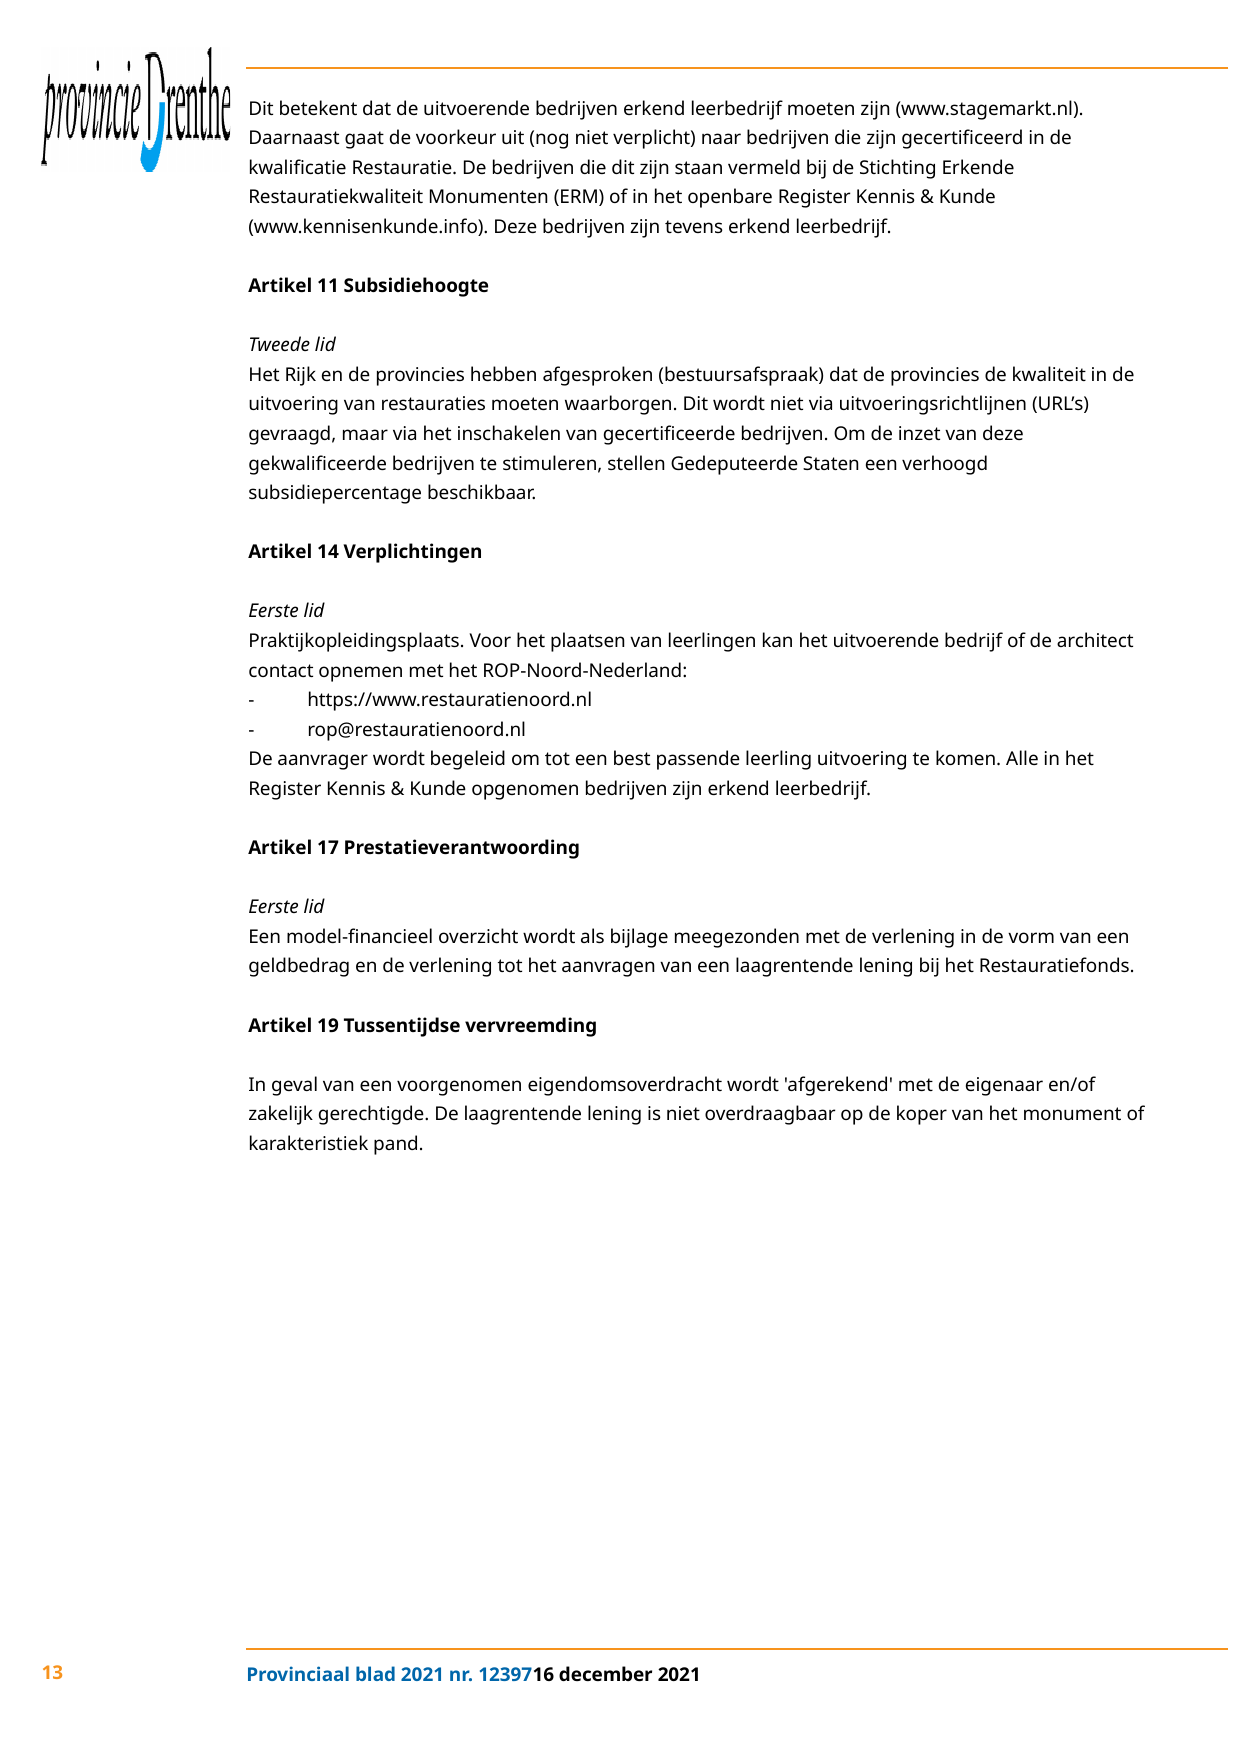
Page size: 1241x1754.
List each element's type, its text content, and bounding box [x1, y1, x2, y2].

text Eerste lid [248, 598, 1152, 623]
text Het Rijk en de provincies hebben afgesproken (bestuursafspraak) dat de provincies de kwaliteit in de uitvoering van restauraties moeten waarborgen. Dit wordt niet via uitvoeringsrichtlijnen (URL’s) gevraagd, maar via het inschakelen van gecertificeerde bedrijven. Om de inzet van deze gekwalificeerde bedrijven te stimuleren, stellen Gedeputeerde Staten een verhoogd subsidiepercentage beschikbaar. [248, 361, 1152, 505]
picture [41, 47, 231, 172]
text Artikel 17 Prestatieverantwoording [248, 834, 1152, 860]
text Een model-financieel overzicht wordt als bijlage meegezonden met de verlening in de vorm van een geldbedrag en de verlening tot het aanvragen van een laagrentende lening bij het Restauratiefonds. [248, 923, 1152, 978]
list https://www.restauratienoord.nl [248, 686, 1152, 712]
text Dit betekent dat de uitvoerende bedrijven erkend leerbedrijf moeten zijn (www.stagemarkt.nl). Daarnaast gaat de voorkeur uit (nog niet verplicht) naar bedrijven die zijn gecertificeerd in de kwalificatie Restauratie. De bedrijven die dit zijn staan vermeld bij de Stichting Erkende Restauratiekwaliteit Monumenten (ERM) of in het openbare Register Kennis & Kunde (www.kennisenkunde.info). Deze bedrijven zijn tevens erkend leerbedrijf. [248, 95, 1152, 239]
text Artikel 11 Subsidiehoogte [248, 272, 1152, 298]
text In geval van een voorgenomen eigendomsoverdracht wordt 'afgerekend' met de eigenaar en/of zakelijk gerechtigde. De laagrentende lening is niet overdraagbaar op de koper van het monument of karakteristiek pand. [248, 1071, 1152, 1156]
text Eerste lid [248, 893, 1152, 919]
text Tweede lid [248, 331, 1152, 357]
text Artikel 19 Tussentijdse vervreemding [248, 1012, 1152, 1038]
text Artikel 14 Verplichtingen [248, 538, 1152, 564]
text Praktijkopleidingsplaats. Voor het plaatsen van leerlingen kan het uitvoerende bedrijf of de architect contact opnemen met het ROP-Noord-Nederland: [248, 627, 1152, 683]
list rop@restauratienoord.nl [248, 716, 1152, 742]
text De aanvrager wordt begeleid om tot een best passende leerling uitvoering te komen. Alle in het Register Kennis & Kunde opgenomen bedrijven zijn erkend leerbedrijf. [248, 746, 1152, 801]
